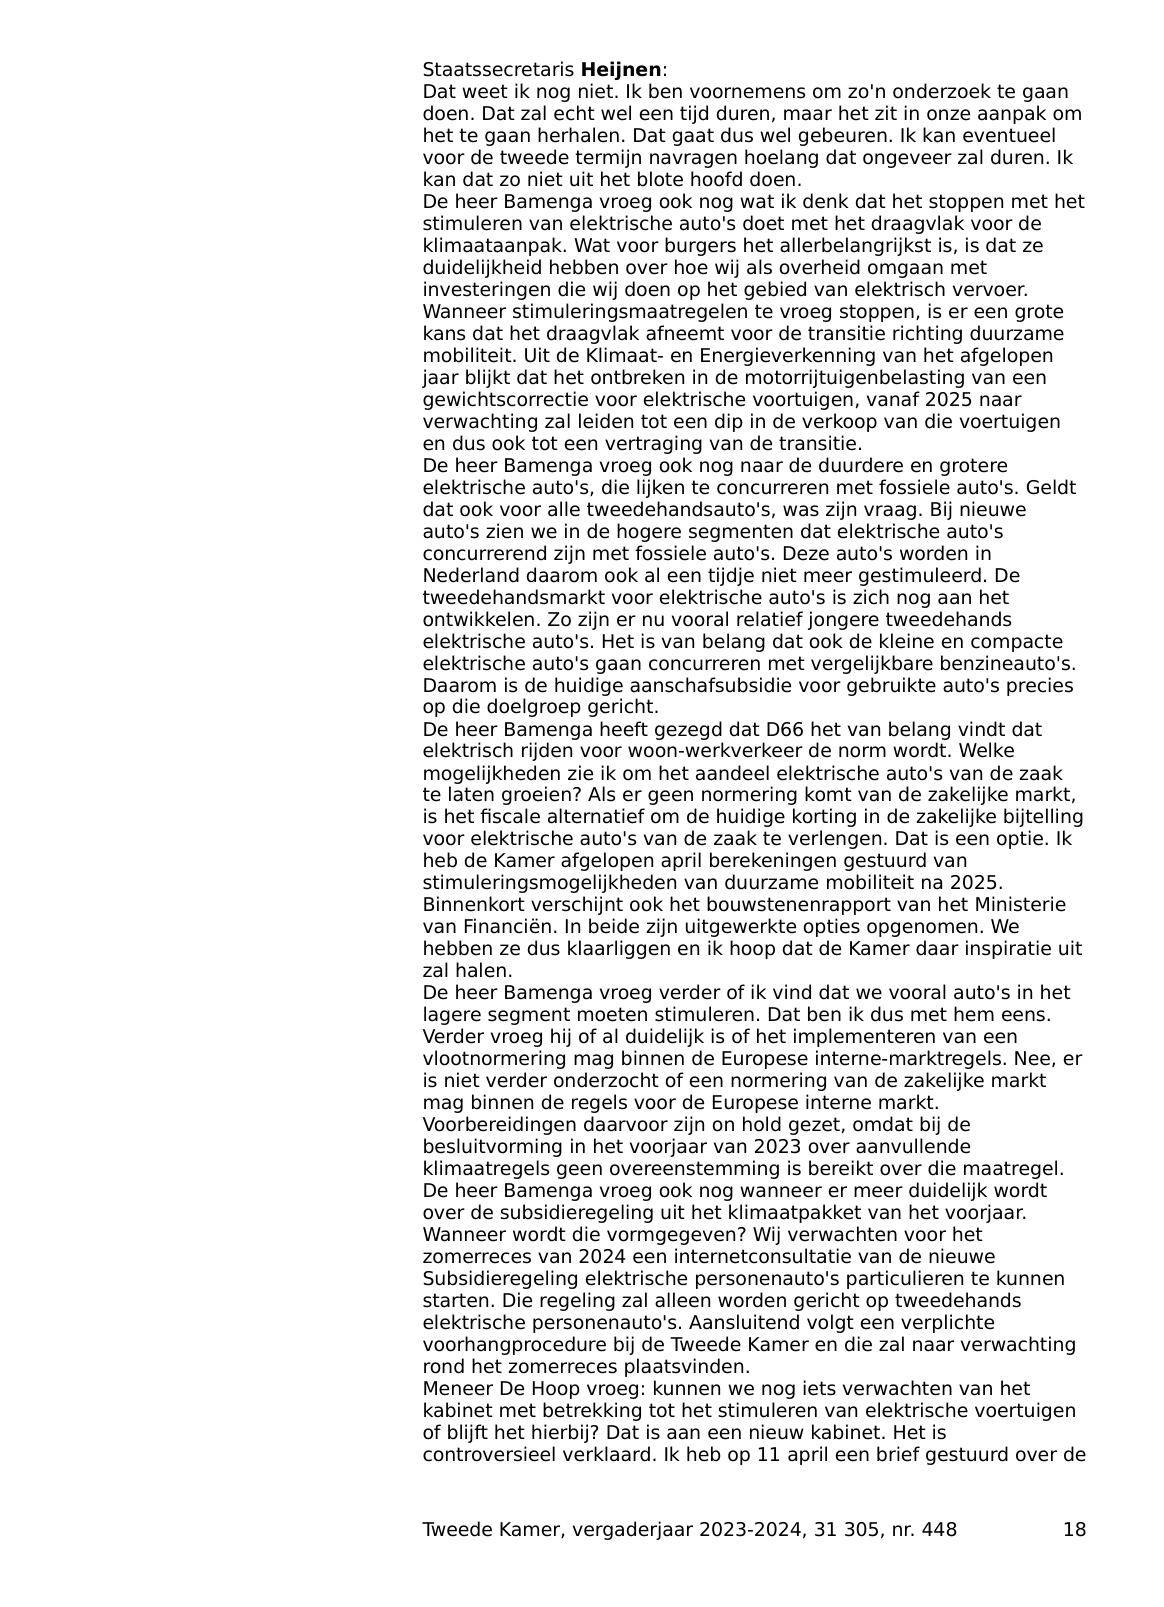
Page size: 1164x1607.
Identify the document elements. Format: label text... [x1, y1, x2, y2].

text Dat weet ik nog niet. Ik ben voornemens om zo'n onderzoek te gaan doen. Dat zal echt wel een tijd duren, maar het zit in onze aanpak om het te gaan herhalen. Dat gaat dus wel gebeuren. Ik kan eventueel voor de tweede termijn navragen hoelang dat ongeveer zal duren. Ik kan dat zo niet uit het blote hoofd doen. [422, 81, 1087, 191]
text De heer Bamenga vroeg ook nog naar de duurdere en grotere elektrische auto's, die lijken te concurreren met fossiele auto's. Geldt dat ook voor alle tweedehandsauto's, was zijn vraag. Bij nieuwe auto's zien we in de hogere segmenten dat elektrische auto's concurrerend zijn met fossiele auto's. Deze auto's worden in Nederland daarom ook al een tijdje niet meer gestimuleerd. De tweedehandsmarkt voor elektrische auto's is zich nog aan het ontwikkelen. Zo zijn er nu vooral relatief jongere tweedehands elektrische auto's. Het is van belang dat ook de kleine en compacte elektrische auto's gaan concurreren met vergelijkbare benzineauto's. Daarom is de huidige aanschafsubsidie voor gebruikte auto's precies op die doelgroep gericht. [422, 455, 1087, 718]
text De heer Bamenga vroeg ook nog wat ik denk dat het stoppen met het stimuleren van elektrische auto's doet met het draagvlak voor de klimaataanpak. Wat voor burgers het allerbelangrijkst is, is dat ze duidelijkheid hebben over hoe wij als overheid omgaan met investeringen die wij doen op het gebied van elektrisch vervoer. Wanneer stimuleringsmaatregelen te vroeg stoppen, is er een grote kans dat het draagvlak afneemt voor de transitie richting duurzame mobiliteit. Uit de Klimaat- en Energieverkenning van het afgelopen jaar blijkt dat het ontbreken in de motorrijtuigenbelasting van een gewichtscorrectie voor elektrische voortuigen, vanaf 2025 naar verwachting zal leiden tot een dip in de verkoop van die voertuigen en dus ook tot een vertraging van de transitie. [422, 191, 1087, 455]
text De heer Bamenga vroeg ook nog wanneer er meer duidelijk wordt over de subsidieregeling uit het klimaatpakket van het voorjaar. Wanneer wordt die vormgegeven? Wij verwachten voor het zomerreces van 2024 een internetconsultatie van de nieuwe Subsidieregeling elektrische personenauto's particulieren te kunnen starten. Die regeling zal alleen worden gericht op tweedehands elektrische personenauto's. Aansluitend volgt een verplichte voorhangprocedure bij de Tweede Kamer en die zal naar verwachting rond het zomerreces plaatsvinden. [422, 1180, 1087, 1378]
text Staatssecretaris Heijnen: [422, 59, 1087, 81]
text Meneer De Hoop vroeg: kunnen we nog iets verwachten van het kabinet met betrekking tot het stimuleren van elektrische voertuigen of blijft het hierbij? Dat is aan een nieuw kabinet. Het is controversieel verklaard. Ik heb op 11 april een brief gestuurd over de [422, 1378, 1087, 1466]
text De heer Bamenga vroeg verder of ik vind dat we vooral auto's in het lagere segment moeten stimuleren. Dat ben ik dus met hem eens. [422, 982, 1087, 1026]
text Verder vroeg hij of al duidelijk is of het implementeren van een vlootnormering mag binnen de Europese interne-marktregels. Nee, er is niet verder onderzocht of een normering van de zakelijke markt mag binnen de regels voor de Europese interne markt. Voorbereidingen daarvoor zijn on hold gezet, omdat bij de besluitvorming in het voorjaar van 2023 over aanvullende klimaatregels geen overeenstemming is bereikt over die maatregel. [422, 1026, 1087, 1180]
text De heer Bamenga heeft gezegd dat D66 het van belang vindt dat elektrisch rijden voor woon-werkverkeer de norm wordt. Welke mogelijkheden zie ik om het aandeel elektrische auto's van de zaak te laten groeien? Als er geen normering komt van de zakelijke markt, is het fiscale alternatief om de huidige korting in de zakelijke bijtelling voor elektrische auto's van de zaak te verlengen. Dat is een optie. Ik heb de Kamer afgelopen april berekeningen gestuurd van stimuleringsmogelijkheden van duurzame mobiliteit na 2025. Binnenkort verschijnt ook het bouwstenenrapport van het Ministerie van Financiën. In beide zijn uitgewerkte opties opgenomen. We hebben ze dus klaarliggen en ik hoop dat de Kamer daar inspiratie uit zal halen. [422, 718, 1087, 982]
